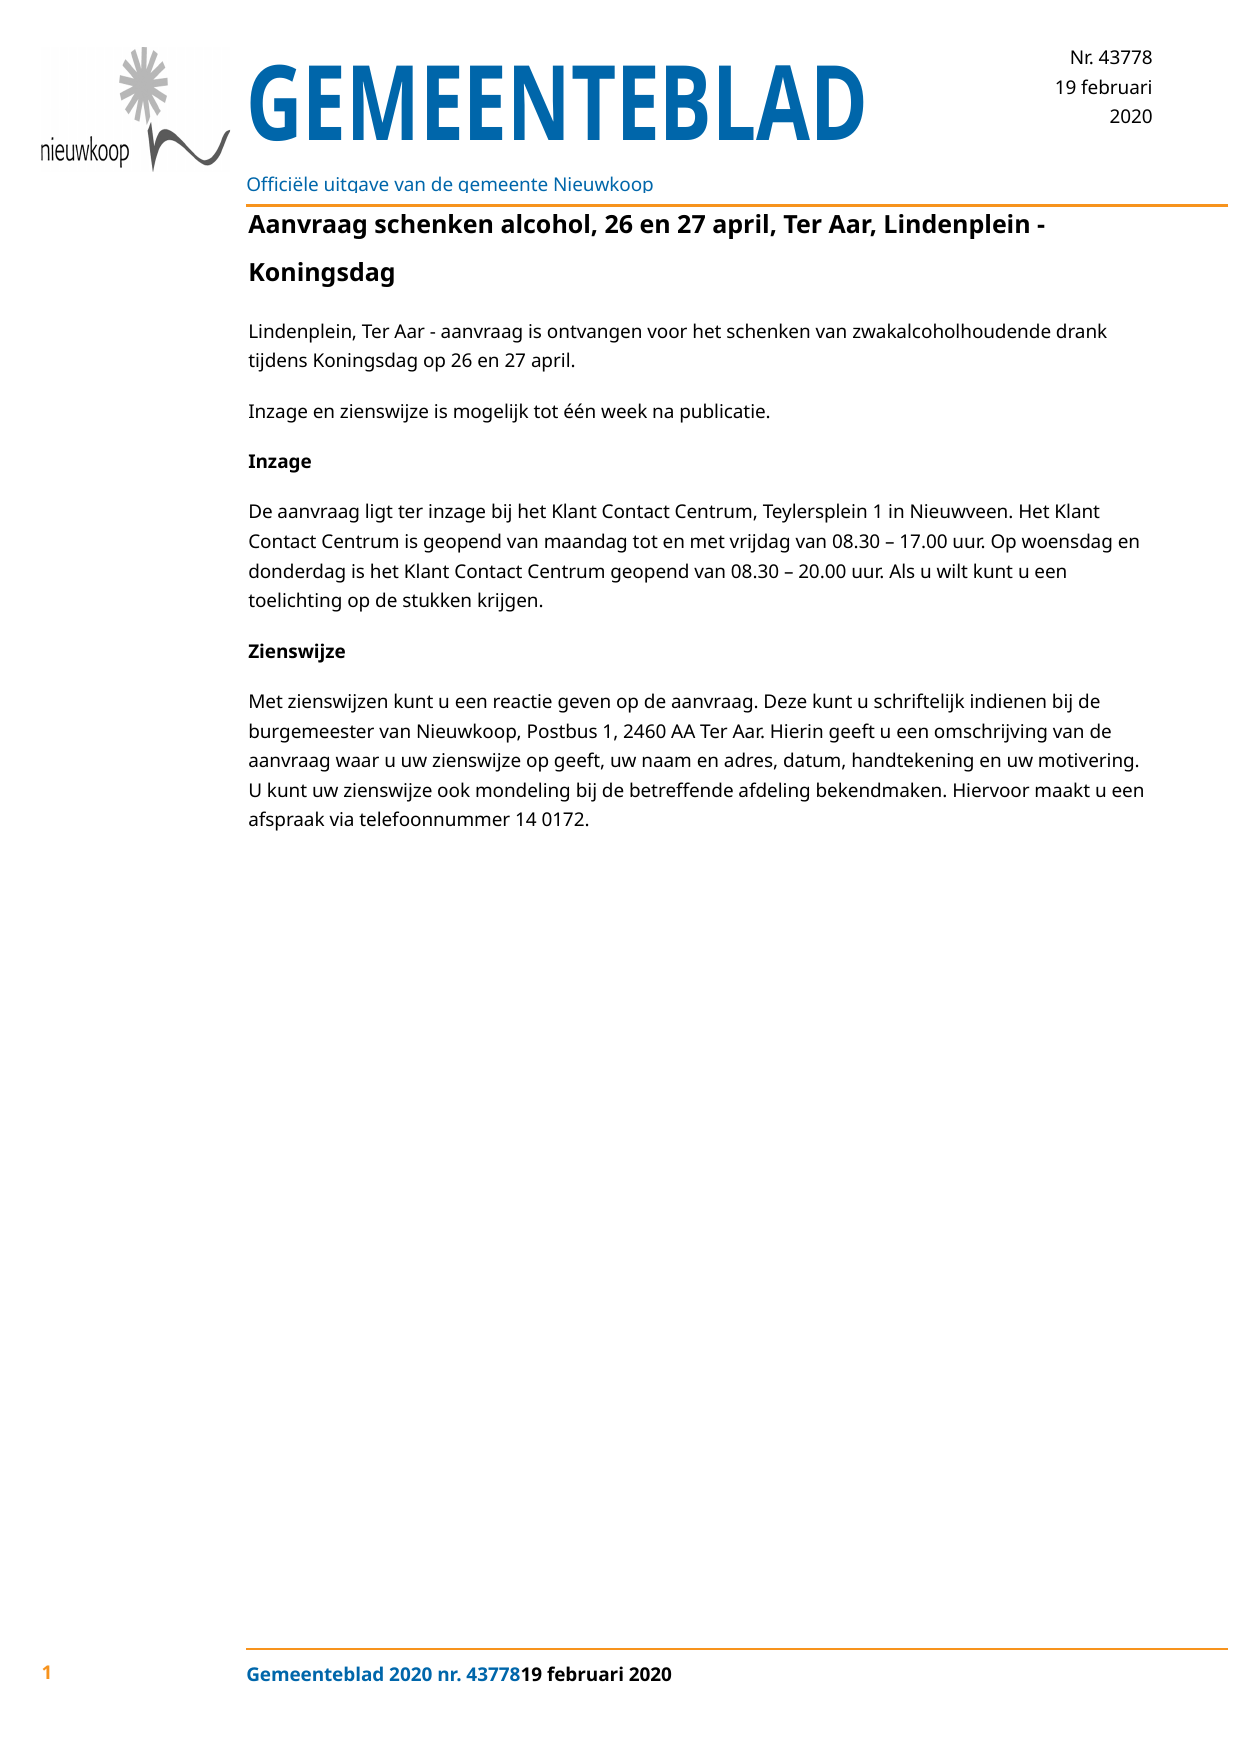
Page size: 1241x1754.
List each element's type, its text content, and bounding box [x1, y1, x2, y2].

text Zienswijze [248, 638, 1152, 664]
picture [41, 47, 231, 172]
text Met zienswijzen kunt u een reactie geven op de aanvraag. Deze kunt u schriftelijk indienen bij de burgemeester van Nieuwkoop, Postbus 1, 2460 AA Ter Aar. Hierin geeft u een omschrijving van de aanvraag waar u uw zienswijze op geeft, uw naam en adres, datum, handtekening en uw motivering. U kunt uw zienswijze ook mondeling bij de betreffende afdeling bekendmaken. Hiervoor maakt u een afspraak via telefoonnummer 14 0172. [248, 688, 1152, 832]
text Lindenplein, Ter Aar - aanvraag is ontvangen voor het schenken van zwakalcoholhoudende drank tijdens Koningsdag op 26 en 27 april. [248, 318, 1152, 373]
text Inzage en zienswijze is mogelijk tot één week na publicatie. [248, 398, 1152, 424]
text Inzage [248, 448, 1152, 474]
text Aanvraag schenken alcohol, 26 en 27 april, Ter Aar, Lindenplein - Koningsdag [248, 207, 1152, 288]
text De aanvraag ligt ter inzage bij het Klant Contact Centrum, Teylersplein 1 in Nieuwveen. Het Klant Contact Centrum is geopend van maandag tot en met vrijdag van 08.30 – 17.00 uur. Op woensdag en donderdag is het Klant Contact Centrum geopend van 08.30 – 20.00 uur. Als u wilt kunt u een toelichting op de stukken krijgen. [248, 499, 1152, 613]
